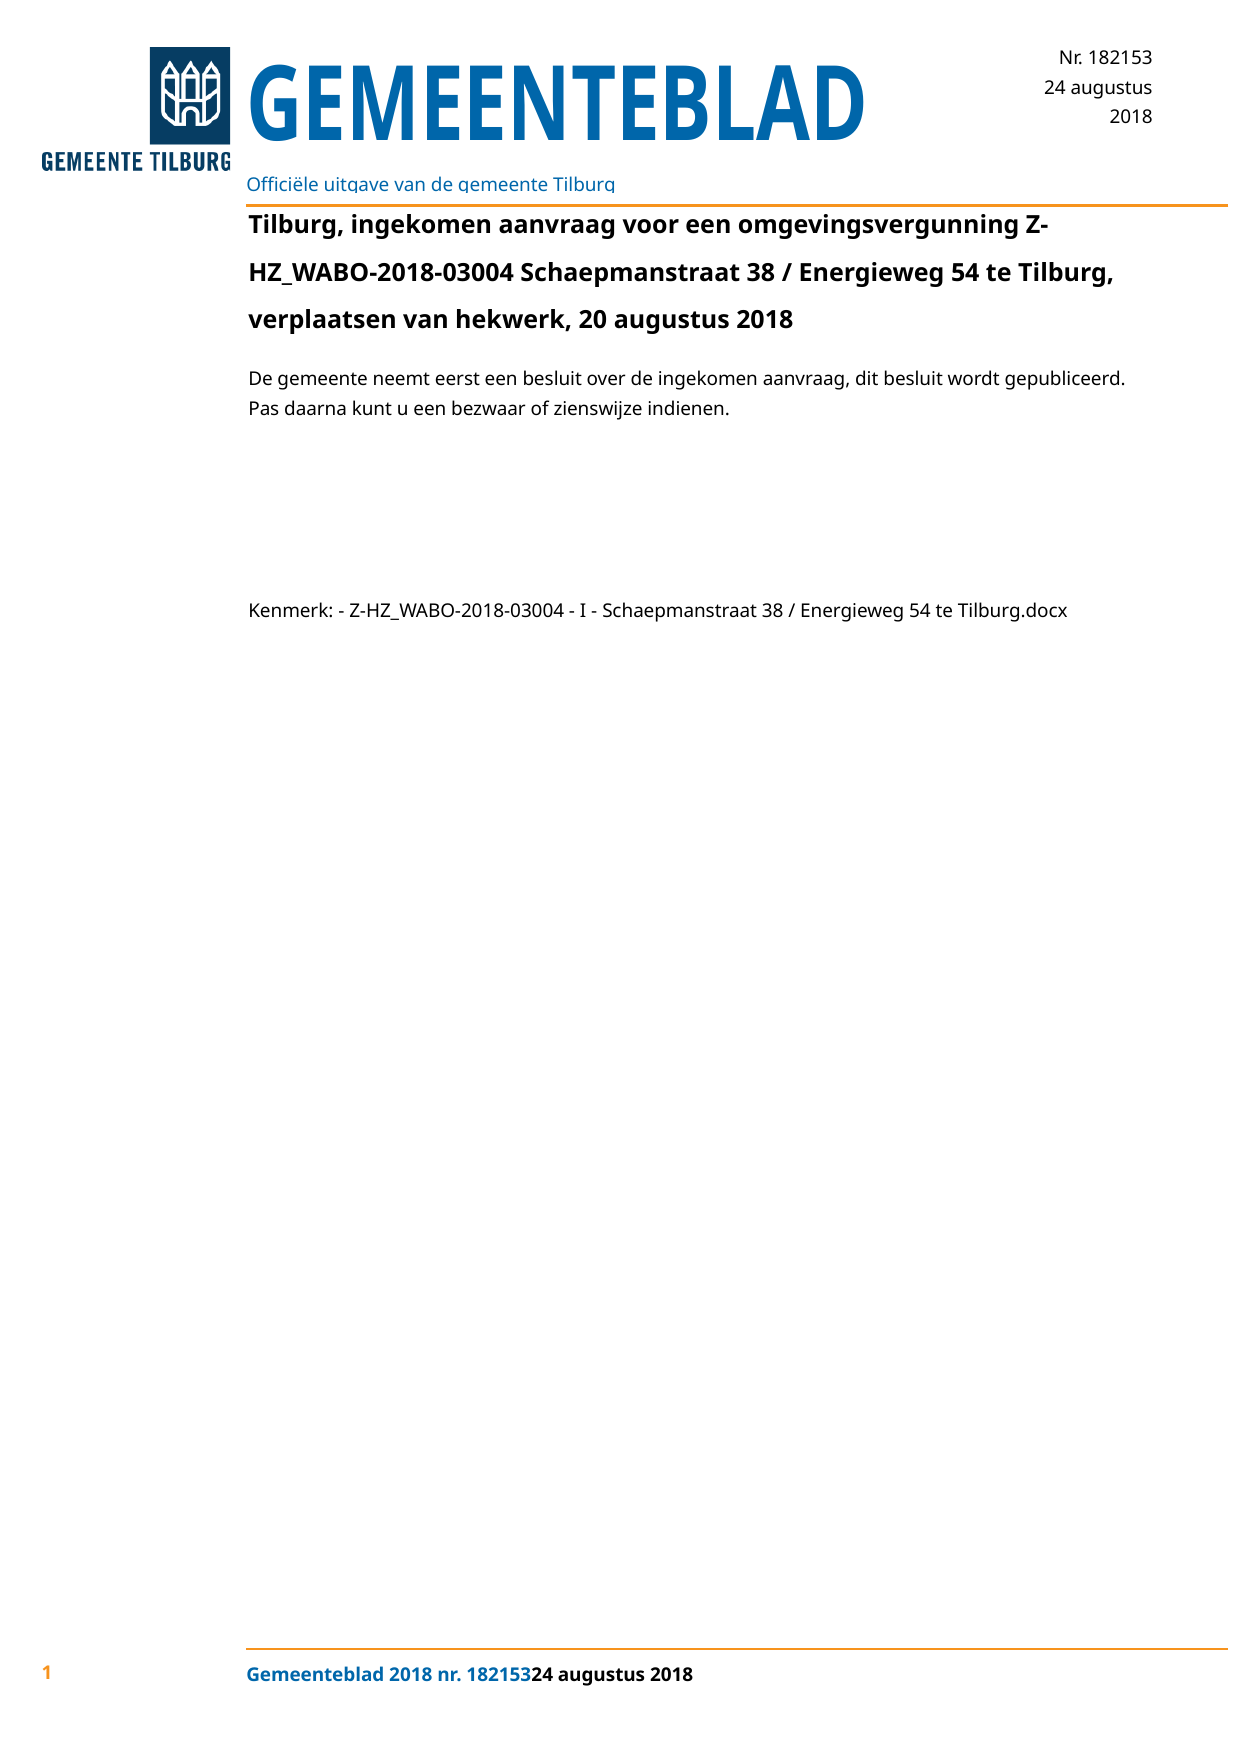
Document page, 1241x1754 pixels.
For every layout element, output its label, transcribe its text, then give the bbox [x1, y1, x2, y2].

text Tilburg, ingekomen aanvraag voor een omgevingsvergunning Z-HZ_WABO-2018-03004 Schaepmanstraat 38 / Energieweg 54 te Tilburg, verplaatsen van hekwerk, 20 augustus 2018 [248, 207, 1152, 336]
text De gemeente neemt eerst een besluit over de ingekomen aanvraag, dit besluit wordt gepubliceerd. Pas daarna kunt u een bezwaar of zienswijze indienen. [248, 366, 1152, 421]
picture [41, 47, 231, 172]
text Kenmerk: - Z-HZ_WABO-2018-03004 - I - Schaepmanstraat 38 / Energieweg 54 te Tilburg.docx [248, 597, 1152, 622]
